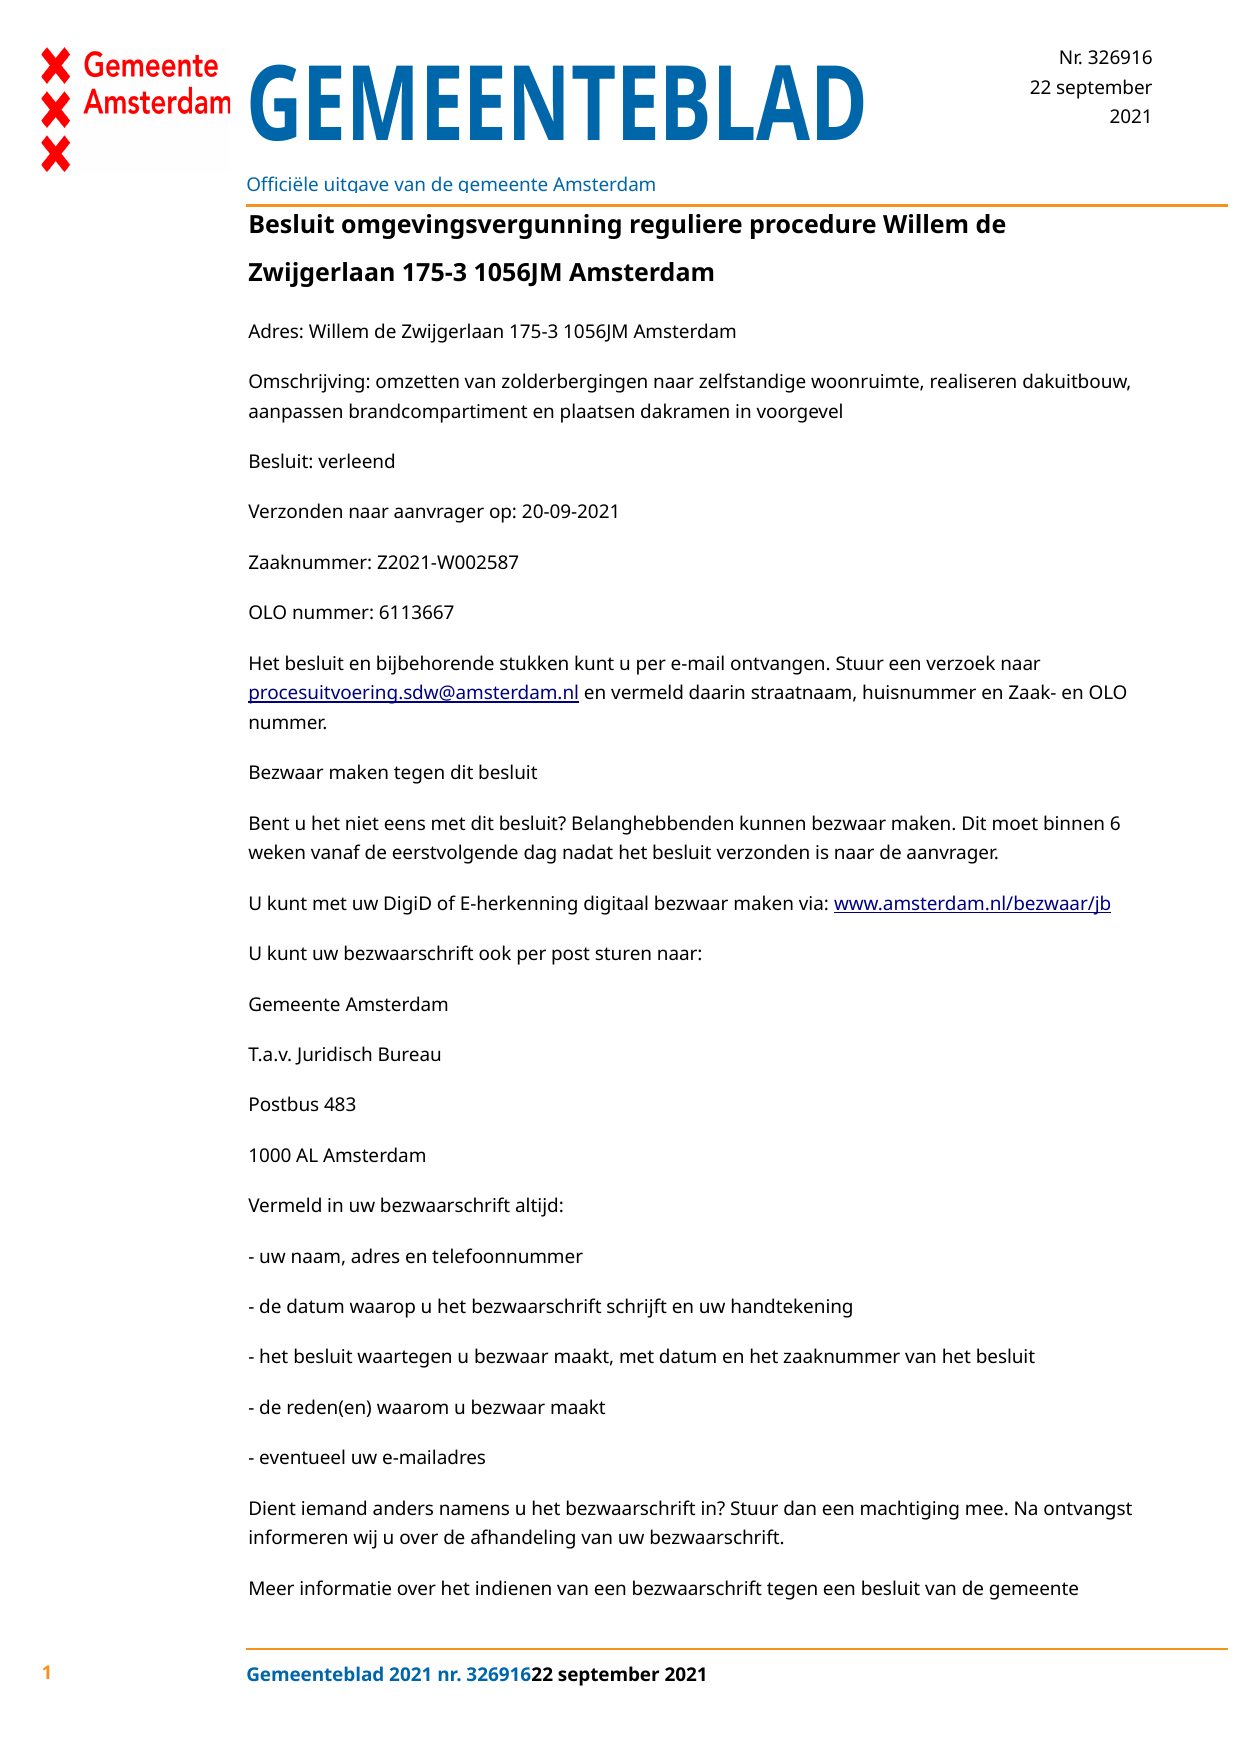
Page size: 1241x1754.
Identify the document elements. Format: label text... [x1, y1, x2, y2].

text Besluit omgevingsvergunning reguliere procedure Willem de Zwijgerlaan 175-3 1056JM Amsterdam [248, 207, 1152, 288]
text Dient iemand anders namens u het bezwaarschrift in? Stuur dan een machtiging mee. Na ontvangst informeren wij u over de afhandeling van uw bezwaarschrift. [248, 1495, 1152, 1550]
text - uw naam, adres en telefoonnummer [248, 1243, 1152, 1269]
text Postbus 483 [248, 1092, 1152, 1117]
text Vermeld in uw bezwaarschrift altijd: [248, 1192, 1152, 1218]
text - eventueel uw e-mailadres [248, 1444, 1152, 1470]
text Bent u het niet eens met dit besluit? Belanghebbenden kunnen bezwaar maken. Dit moet binnen 6 weken vanaf de eerstvolgende dag nadat het besluit verzonden is naar de aanvrager. [248, 810, 1152, 865]
text Bezwaar maken tegen dit besluit [248, 759, 1152, 785]
text Het besluit en bijbehorende stukken kunt u per e-mail ontvangen. Stuur een verzoek naar procesuitvoering.sdw@amsterdam.nl en vermeld daarin straatnaam, huisnummer en Zaak- en OLO nummer. [248, 650, 1152, 735]
text 1000 AL Amsterdam [248, 1142, 1152, 1168]
text Omschrijving: omzetten van zolderbergingen naar zelfstandige woonruimte, realiseren dakuitbouw, aanpassen brandcompartiment en plaatsen dakramen in voorgevel [248, 368, 1152, 424]
text Gemeente Amsterdam [248, 991, 1152, 1017]
picture [41, 47, 231, 172]
text T.a.v. Juridisch Bureau [248, 1041, 1152, 1067]
text Verzonden naar aanvrager op: 20-09-2021 [248, 499, 1152, 524]
text U kunt uw bezwaarschrift ook per post sturen naar: [248, 940, 1152, 966]
text - de reden(en) waarom u bezwaar maakt [248, 1394, 1152, 1420]
text - de datum waarop u het bezwaarschrift schrijft en uw handtekening [248, 1293, 1152, 1319]
text U kunt met uw DigiD of E-herkenning digitaal bezwaar maken via: www.amsterdam.nl/bezwaar/jb [248, 890, 1152, 916]
text Adres: Willem de Zwijgerlaan 175-3 1056JM Amsterdam [248, 318, 1152, 344]
text OLO nummer: 6113667 [248, 599, 1152, 625]
text Meer informatie over het indienen van een bezwaarschrift tegen een besluit van de gemeente [248, 1575, 1152, 1601]
text Zaaknummer: Z2021-W002587 [248, 549, 1152, 575]
text - het besluit waartegen u bezwaar maakt, met datum en het zaaknummer van het besluit [248, 1344, 1152, 1369]
text Besluit: verleend [248, 448, 1152, 474]
